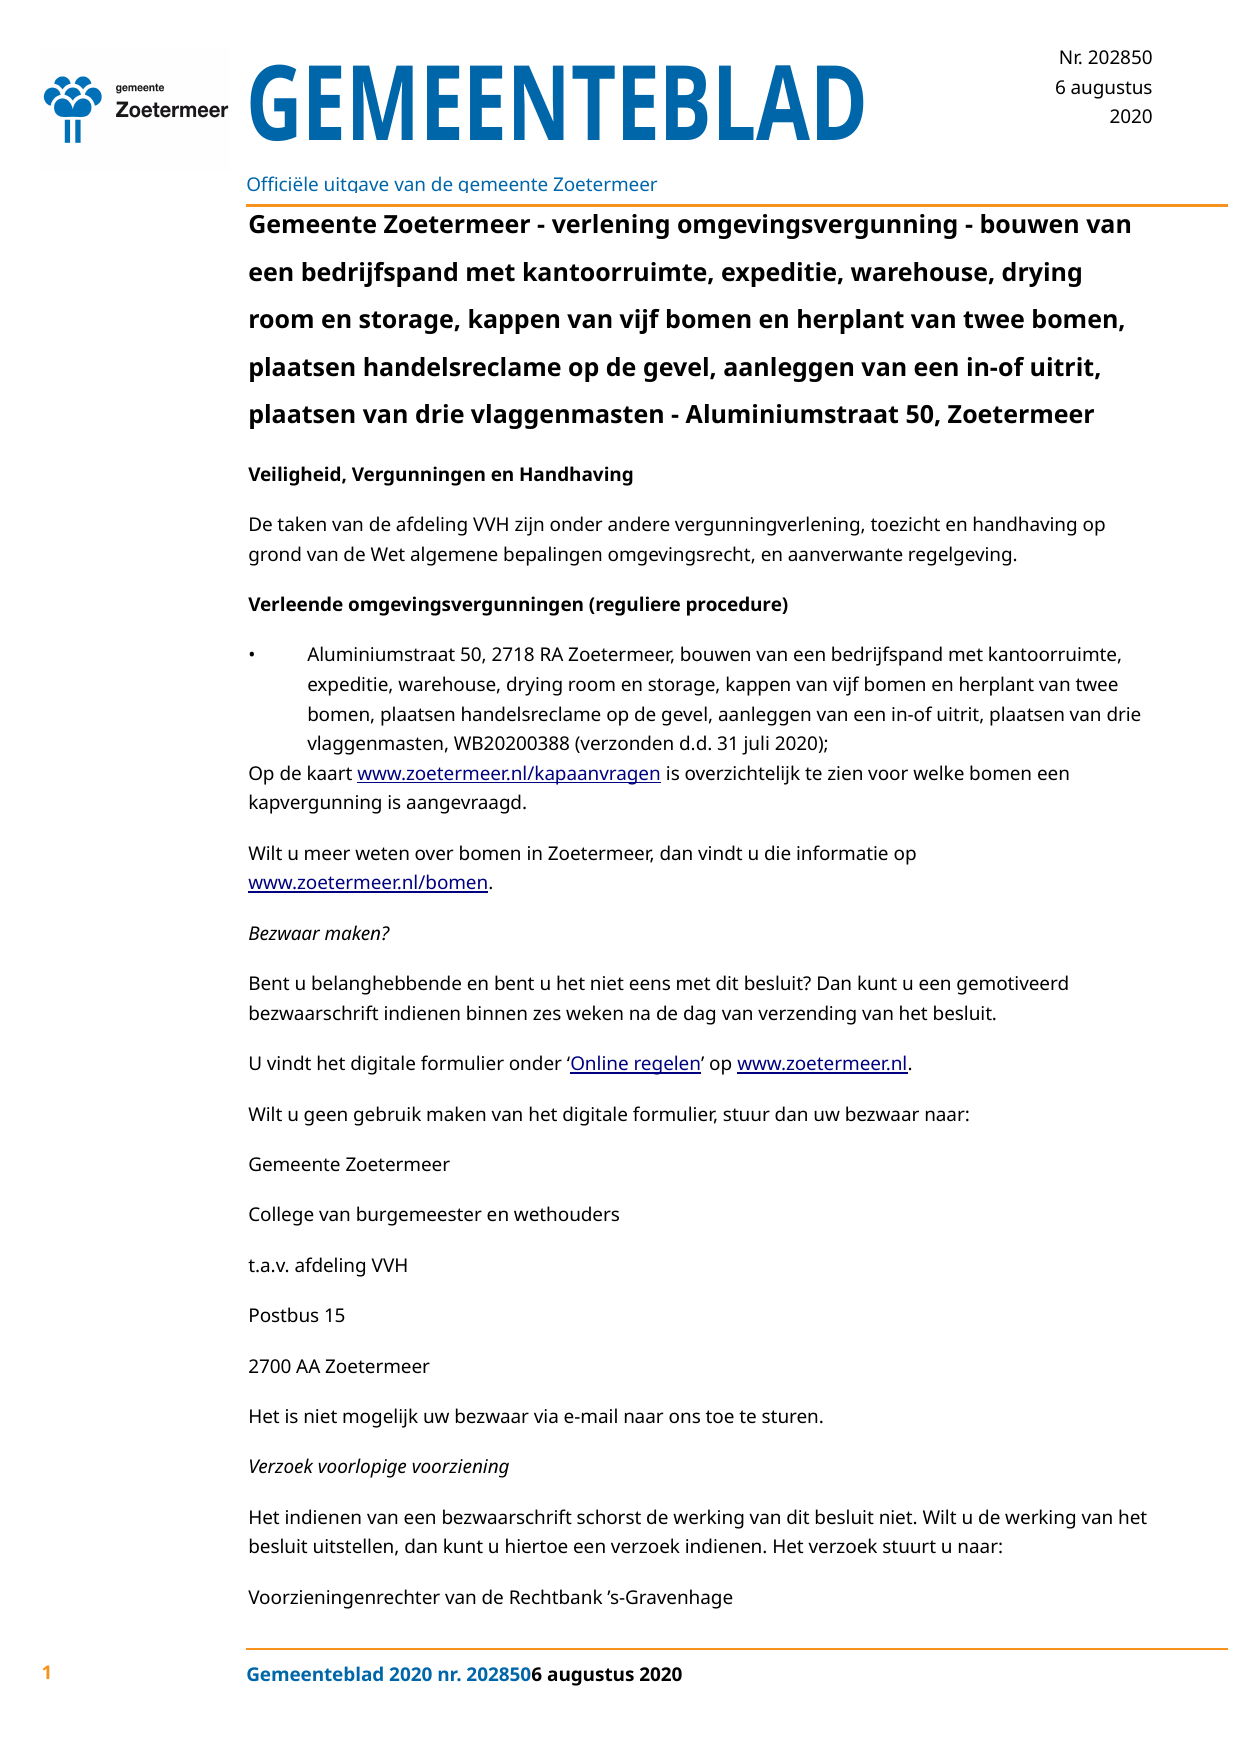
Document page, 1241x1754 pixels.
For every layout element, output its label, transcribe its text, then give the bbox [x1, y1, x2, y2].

text Voorzieningenrechter van de Rechtbank ’s-Gravenhage [248, 1584, 1152, 1610]
text Het indienen van een bezwaarschrift schorst de werking van dit besluit niet. Wilt u de werking van het besluit uitstellen, dan kunt u hiertoe een verzoek indienen. Het verzoek stuurt u naar: [248, 1504, 1152, 1559]
text Verzoek voorlopige voorziening [248, 1454, 1152, 1479]
text Op de kaart www.zoetermeer.nl/kapaanvragen is overzichtelijk te zien voor welke bomen een kapvergunning is aangevraagd. [248, 760, 1152, 815]
text College van burgemeester en wethouders [248, 1202, 1152, 1227]
text Wilt u geen gebruik maken van het digitale formulier, stuur dan uw bezwaar naar: [248, 1101, 1152, 1126]
text Verleende omgevingsvergunningen (reguliere procedure) [248, 591, 1152, 617]
text Bezwaar maken? [248, 920, 1152, 946]
text Bent u belanghebbende en bent u het niet eens met dit besluit? Dan kunt u een gemotiveerd bezwaarschrift indienen binnen zes weken na de dag van verzending van het besluit. [248, 970, 1152, 1026]
list Aluminiumstraat 50, 2718 RA Zoetermeer, bouwen van een bedrijfspand met kantoorruimte, expeditie, warehouse, drying room en storage, kappen van vijf bomen en herplant van twee bomen, plaatsen handelsreclame op de gevel, aanleggen van een in-of uitrit, plaatsen van drie vlaggenmasten, WB20200388 (verzonden d.d. 31 juli 2020); [248, 642, 1152, 756]
text Het is niet mogelijk uw bezwaar via e-mail naar ons toe te sturen. [248, 1403, 1152, 1429]
text U vindt het digitale formulier onder ‘Online regelen’ op www.zoetermeer.nl. [248, 1050, 1152, 1076]
text 2700 AA Zoetermeer [248, 1353, 1152, 1378]
picture [41, 47, 231, 172]
text Wilt u meer weten over bomen in Zoetermeer, dan vindt u die informatie op www.zoetermeer.nl/bomen. [248, 840, 1152, 895]
text Postbus 15 [248, 1302, 1152, 1328]
text Gemeente Zoetermeer - verlening omgevingsvergunning - bouwen van een bedrijfspand met kantoorruimte, expeditie, warehouse, drying room en storage, kappen van vijf bomen en herplant van twee bomen, plaatsen handelsreclame op de gevel, aanleggen van een in-of uitrit, plaatsen van drie vlaggenmasten - Aluminiumstraat 50, Zoetermeer [248, 207, 1152, 431]
text De taken van de afdeling VVH zijn onder andere vergunningverlening, toezicht en handhaving op grond van de Wet algemene bepalingen omgevingsrecht, en aanverwante regelgeving. [248, 511, 1152, 566]
text Gemeente Zoetermeer [248, 1151, 1152, 1177]
text t.a.v. afdeling VVH [248, 1252, 1152, 1278]
text Veiligheid, Vergunningen en Handhaving [248, 461, 1152, 486]
